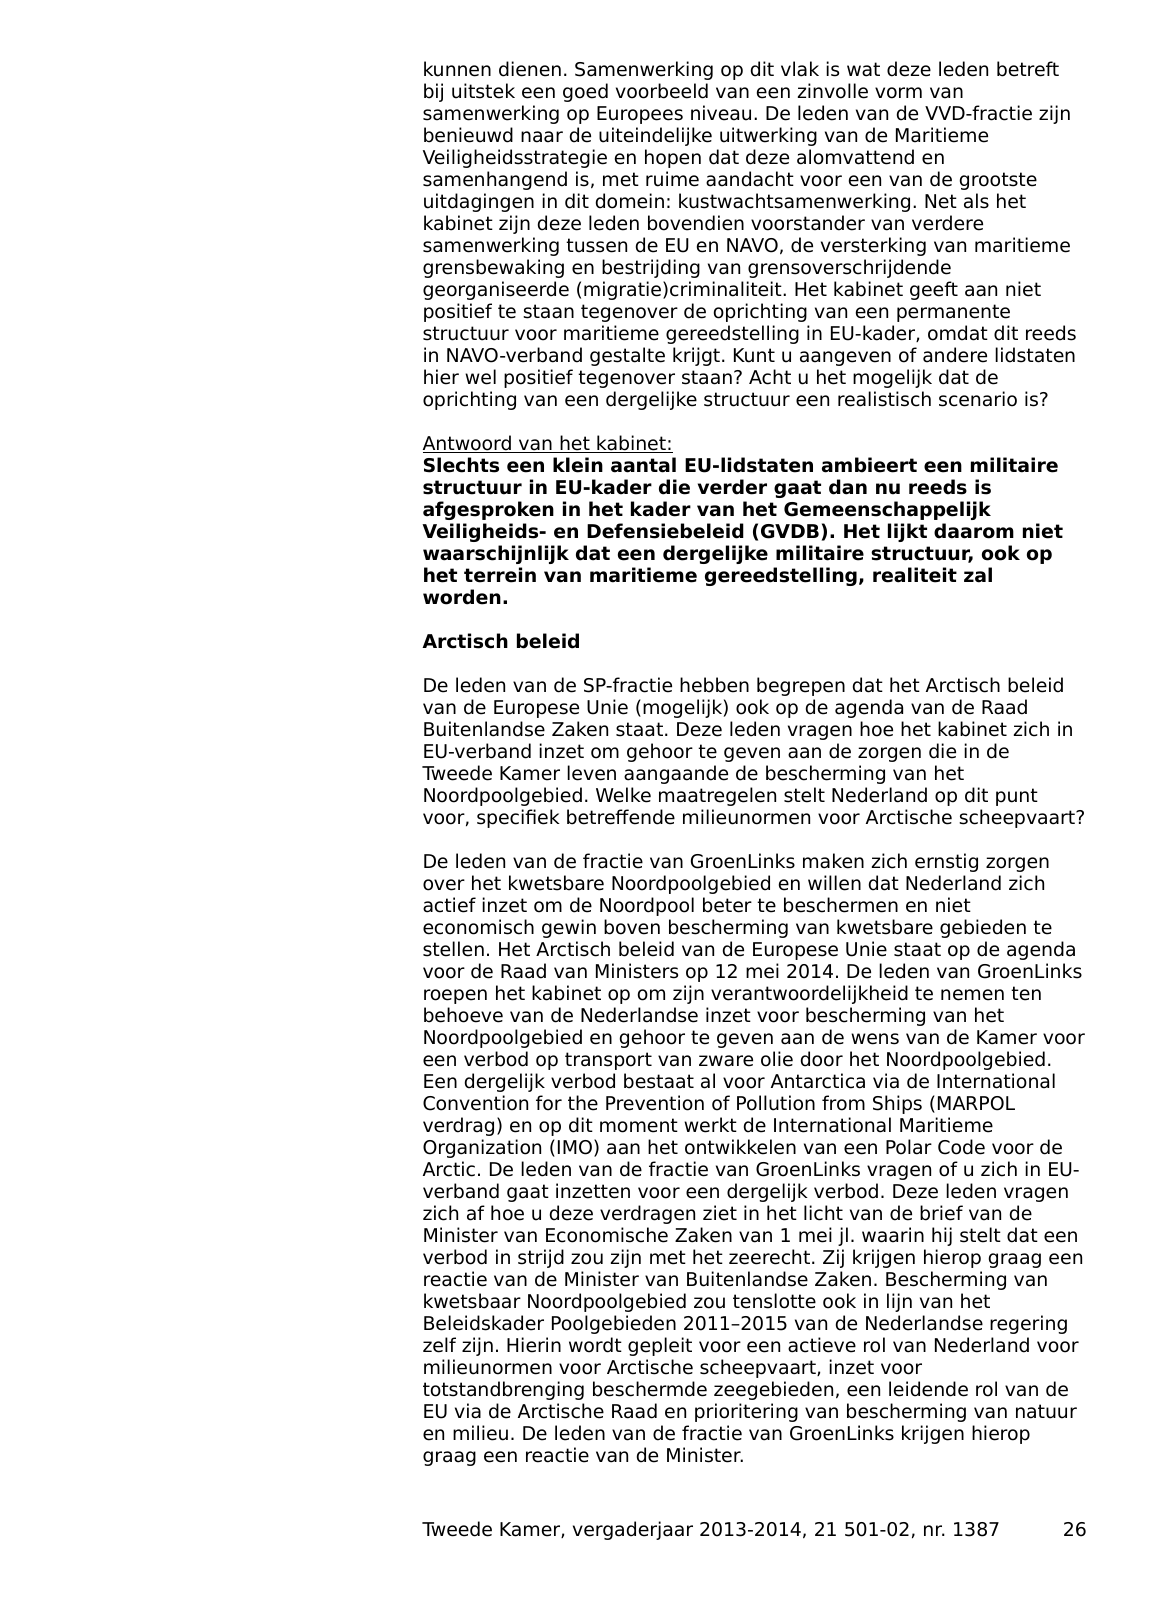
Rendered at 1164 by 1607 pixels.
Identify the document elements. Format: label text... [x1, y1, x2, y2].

text kunnen dienen. Samenwerking op dit vlak is wat deze leden betreft bij uitstek een goed voorbeeld van een zinvolle vorm van samenwerking op Europees niveau. De leden van de VVD-fractie zijn benieuwd naar de uiteindelijke uitwerking van de Maritieme Veiligheidsstrategie en hopen dat deze alomvattend en samenhangend is, met ruime aandacht voor een van de grootste uitdagingen in dit domein: kustwachtsamenwerking. Net als het kabinet zijn deze leden bovendien voorstander van verdere samenwerking tussen de EU en NAVO, de versterking van maritieme grensbewaking en bestrijding van grensoverschrijdende georganiseerde (migratie)criminaliteit. Het kabinet geeft aan niet positief te staan tegenover de oprichting van een permanente structuur voor maritieme gereedstelling in EU-kader, omdat dit reeds in NAVO-verband gestalte krijgt. Kunt u aangeven of andere lidstaten hier wel positief tegenover staan? Acht u het mogelijk dat de oprichting van een dergelijke structuur een realistisch scenario is? [422, 59, 1087, 411]
text De leden van de fractie van GroenLinks maken zich ernstig zorgen over het kwetsbare Noordpoolgebied en willen dat Nederland zich actief inzet om de Noordpool beter te beschermen en niet economisch gewin boven bescherming van kwetsbare gebieden te stellen. Het Arctisch beleid van de Europese Unie staat op de agenda voor de Raad van Ministers op 12 mei 2014. De leden van GroenLinks roepen het kabinet op om zijn verantwoordelijkheid te nemen ten behoeve van de Nederlandse inzet voor bescherming van het Noordpoolgebied en gehoor te geven aan de wens van de Kamer voor een verbod op transport van zware olie door het Noordpoolgebied. Een dergelijk verbod bestaat al voor Antarctica via de International Convention for the Prevention of Pollution from Ships (MARPOL verdrag) en op dit moment werkt de International Maritieme Organization (IMO) aan het ontwikkelen van een Polar Code voor de Arctic. De leden van de fractie van GroenLinks vragen of u zich in EU-verband gaat inzetten voor een dergelijk verbod. Deze leden vragen zich af hoe u deze verdragen ziet in het licht van de brief van de Minister van Economische Zaken van 1 mei jl. waarin hij stelt dat een verbod in strijd zou zijn met het zeerecht. Zij krijgen hierop graag een reactie van de Minister van Buitenlandse Zaken. Bescherming van kwetsbaar Noordpoolgebied zou tenslotte ook in lijn van het Beleidskader Poolgebieden 2011–2015 van de Nederlandse regering zelf zijn. Hierin wordt gepleit voor een actieve rol van Nederland voor milieunormen voor Arctische scheepvaart, inzet voor totstandbrenging beschermde zeegebieden, een leidende rol van de EU via de Arctische Raad en prioritering van bescherming van natuur en milieu. De leden van de fractie van GroenLinks krijgen hierop graag een reactie van de Minister. [422, 851, 1087, 1467]
text Slechts een klein aantal EU-lidstaten ambieert een militaire structuur in EU-kader die verder gaat dan nu reeds is afgesproken in het kader van het Gemeenschappelijk Veiligheids- en Defensiebeleid (GVDB). Het lijkt daarom niet waarschijnlijk dat een dergelijke militaire structuur, ook op het terrein van maritieme gereedstelling, realiteit zal worden. [422, 455, 1087, 609]
subtitle Arctisch beleid [422, 631, 1087, 653]
text De leden van de SP-fractie hebben begrepen dat het Arctisch beleid van de Europese Unie (mogelijk) ook op de agenda van de Raad Buitenlandse Zaken staat. Deze leden vragen hoe het kabinet zich in EU-verband inzet om gehoor te geven aan de zorgen die in de Tweede Kamer leven aangaande de bescherming van het Noordpoolgebied. Welke maatregelen stelt Nederland op dit punt voor, specifiek betreffende milieunormen voor Arctische scheepvaart? [422, 675, 1087, 829]
text Antwoord van het kabinet: [422, 433, 1087, 455]
